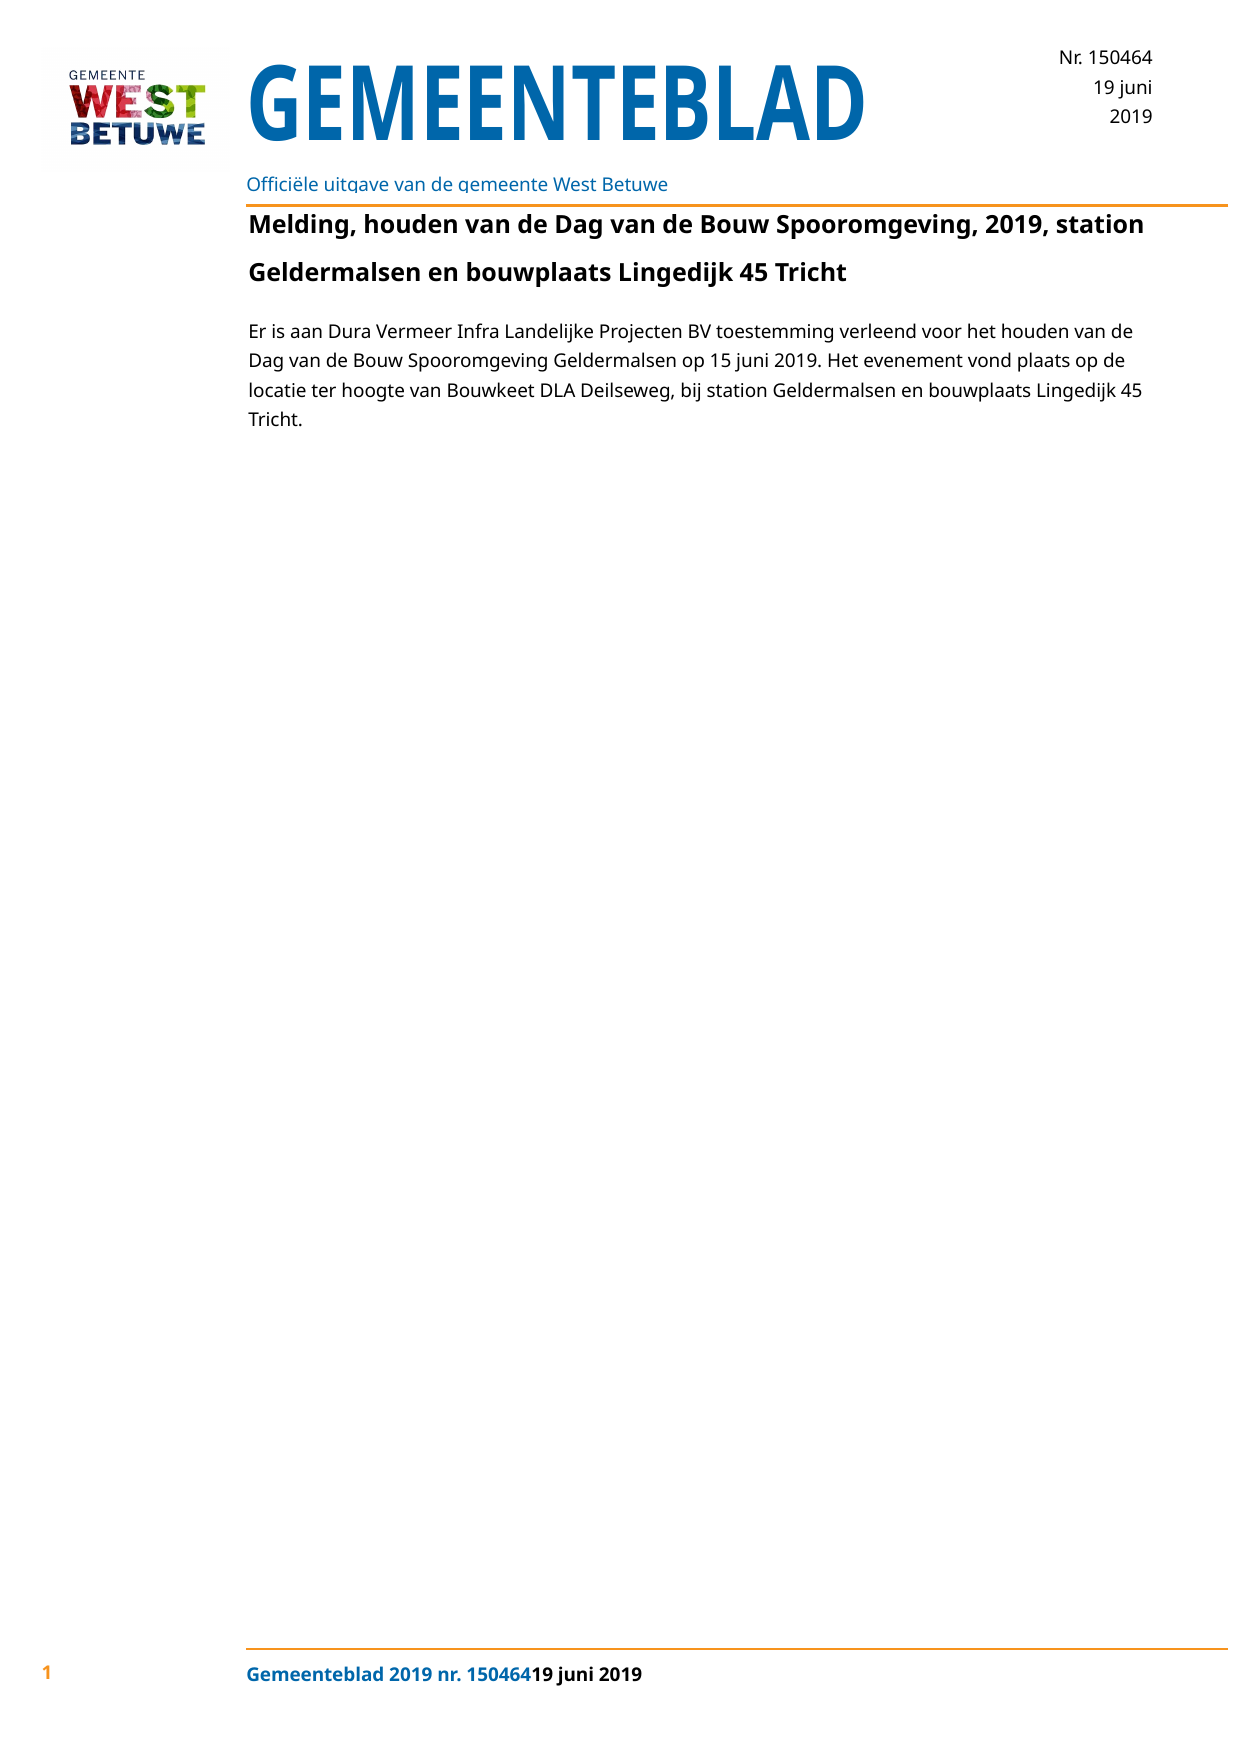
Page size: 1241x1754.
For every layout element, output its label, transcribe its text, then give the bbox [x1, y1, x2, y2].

text Melding, houden van de Dag van de Bouw Spooromgeving, 2019, station Geldermalsen en bouwplaats Lingedijk 45 Tricht [248, 207, 1152, 288]
text Er is aan Dura Vermeer Infra Landelijke Projecten BV toestemming verleend voor het houden van de Dag van de Bouw Spooromgeving Geldermalsen op 15 juni 2019. Het evenement vond plaats op de locatie ter hoogte van Bouwkeet DLA Deilseweg, bij station Geldermalsen en bouwplaats Lingedijk 45 Tricht. [248, 318, 1152, 432]
picture [41, 47, 231, 172]
